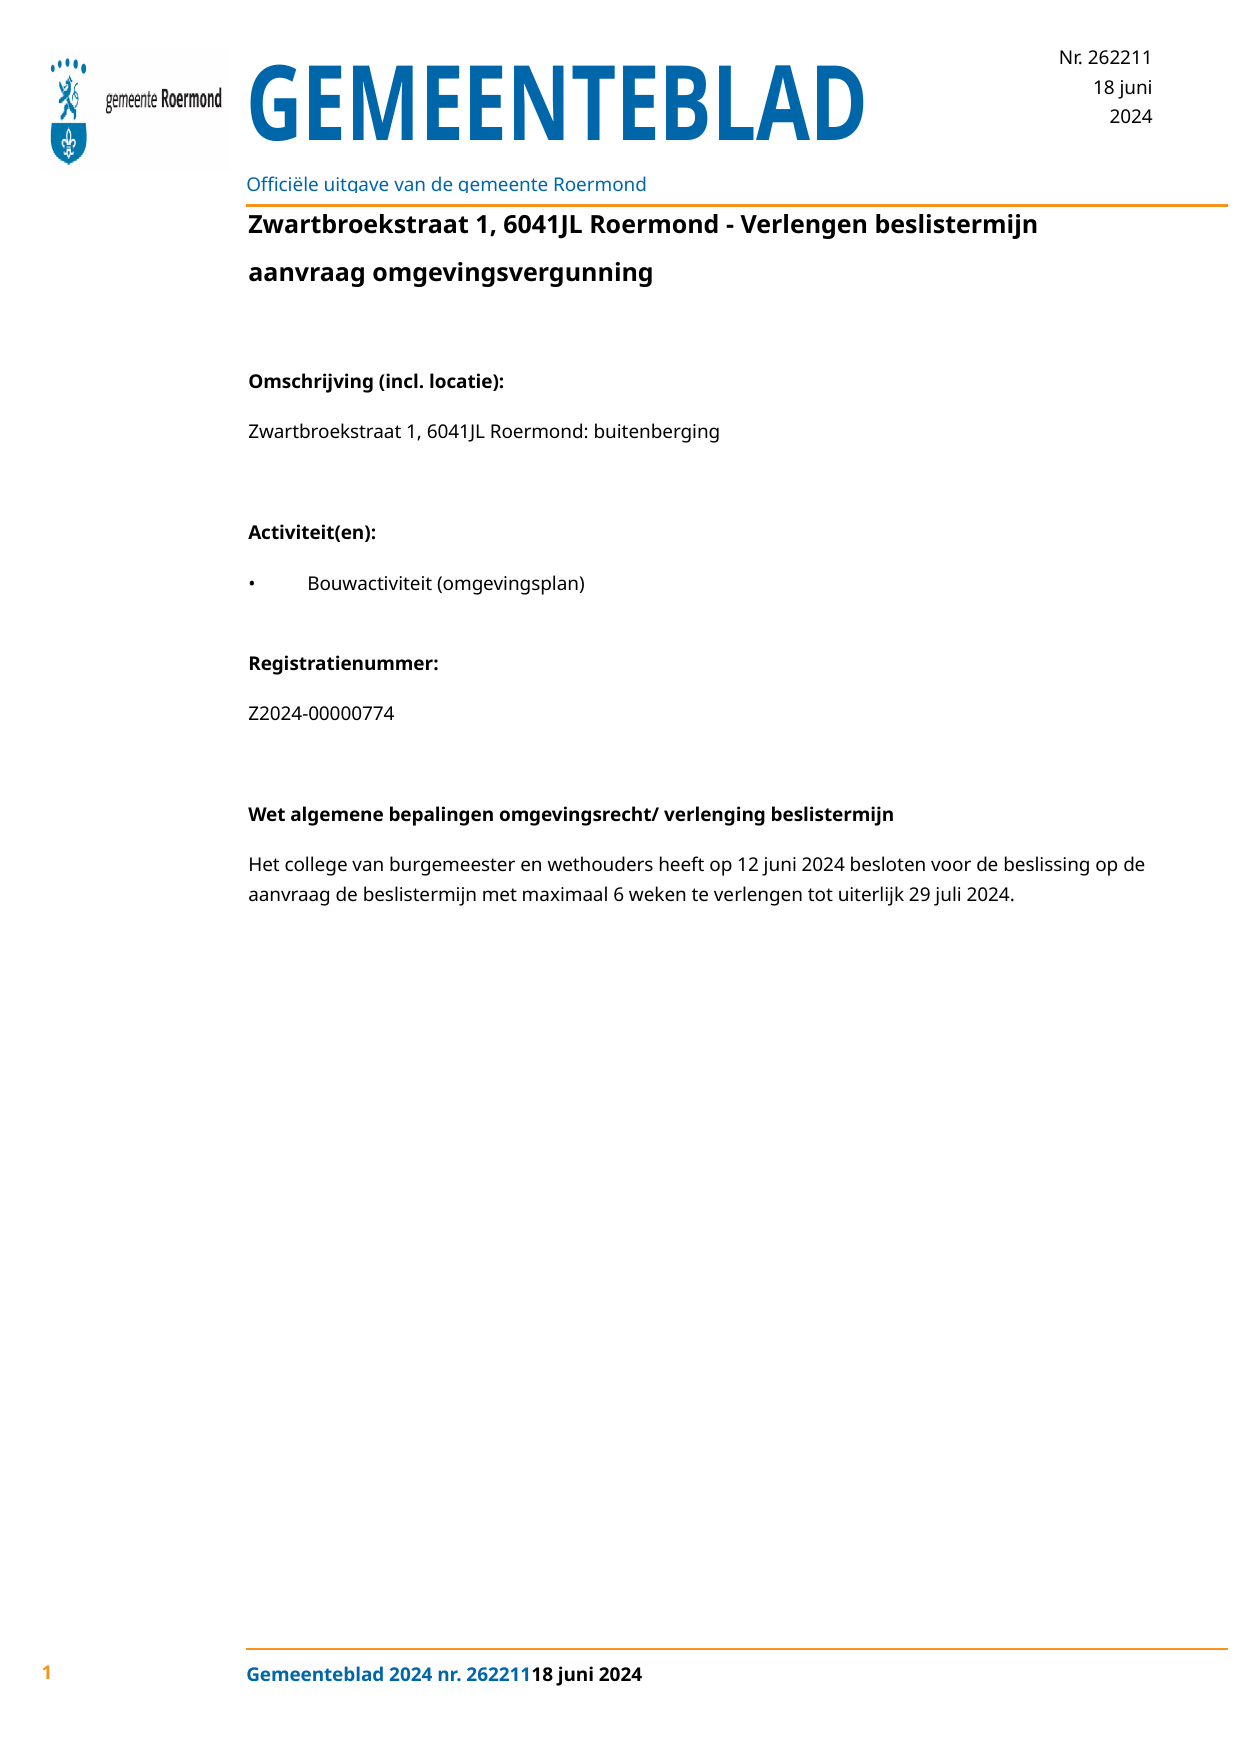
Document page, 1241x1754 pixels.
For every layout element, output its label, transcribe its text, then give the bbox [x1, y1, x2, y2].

text Het college van burgemeester en wethouders heeft op 12 juni 2024 besloten voor de beslissing op de aanvraag de beslistermijn met maximaal 6 weken te verlengen tot uiterlijk 29 juli 2024. [248, 852, 1152, 907]
list Bouwactiviteit (omgevingsplan) [248, 570, 1152, 596]
text Wet algemene bepalingen omgevingsrecht/ verlenging beslistermijn [248, 801, 1152, 827]
text Z2024-00000774 [248, 700, 1152, 726]
text Zwartbroekstraat 1, 6041JL Roermond: buitenberging [248, 419, 1152, 444]
text Registratienummer: [248, 650, 1152, 676]
picture [41, 47, 231, 172]
text Activiteit(en): [248, 519, 1152, 545]
text Omschrijving (incl. locatie): [248, 368, 1152, 394]
text Zwartbroekstraat 1, 6041JL Roermond - Verlengen beslistermijn aanvraag omgevingsvergunning [248, 207, 1152, 288]
